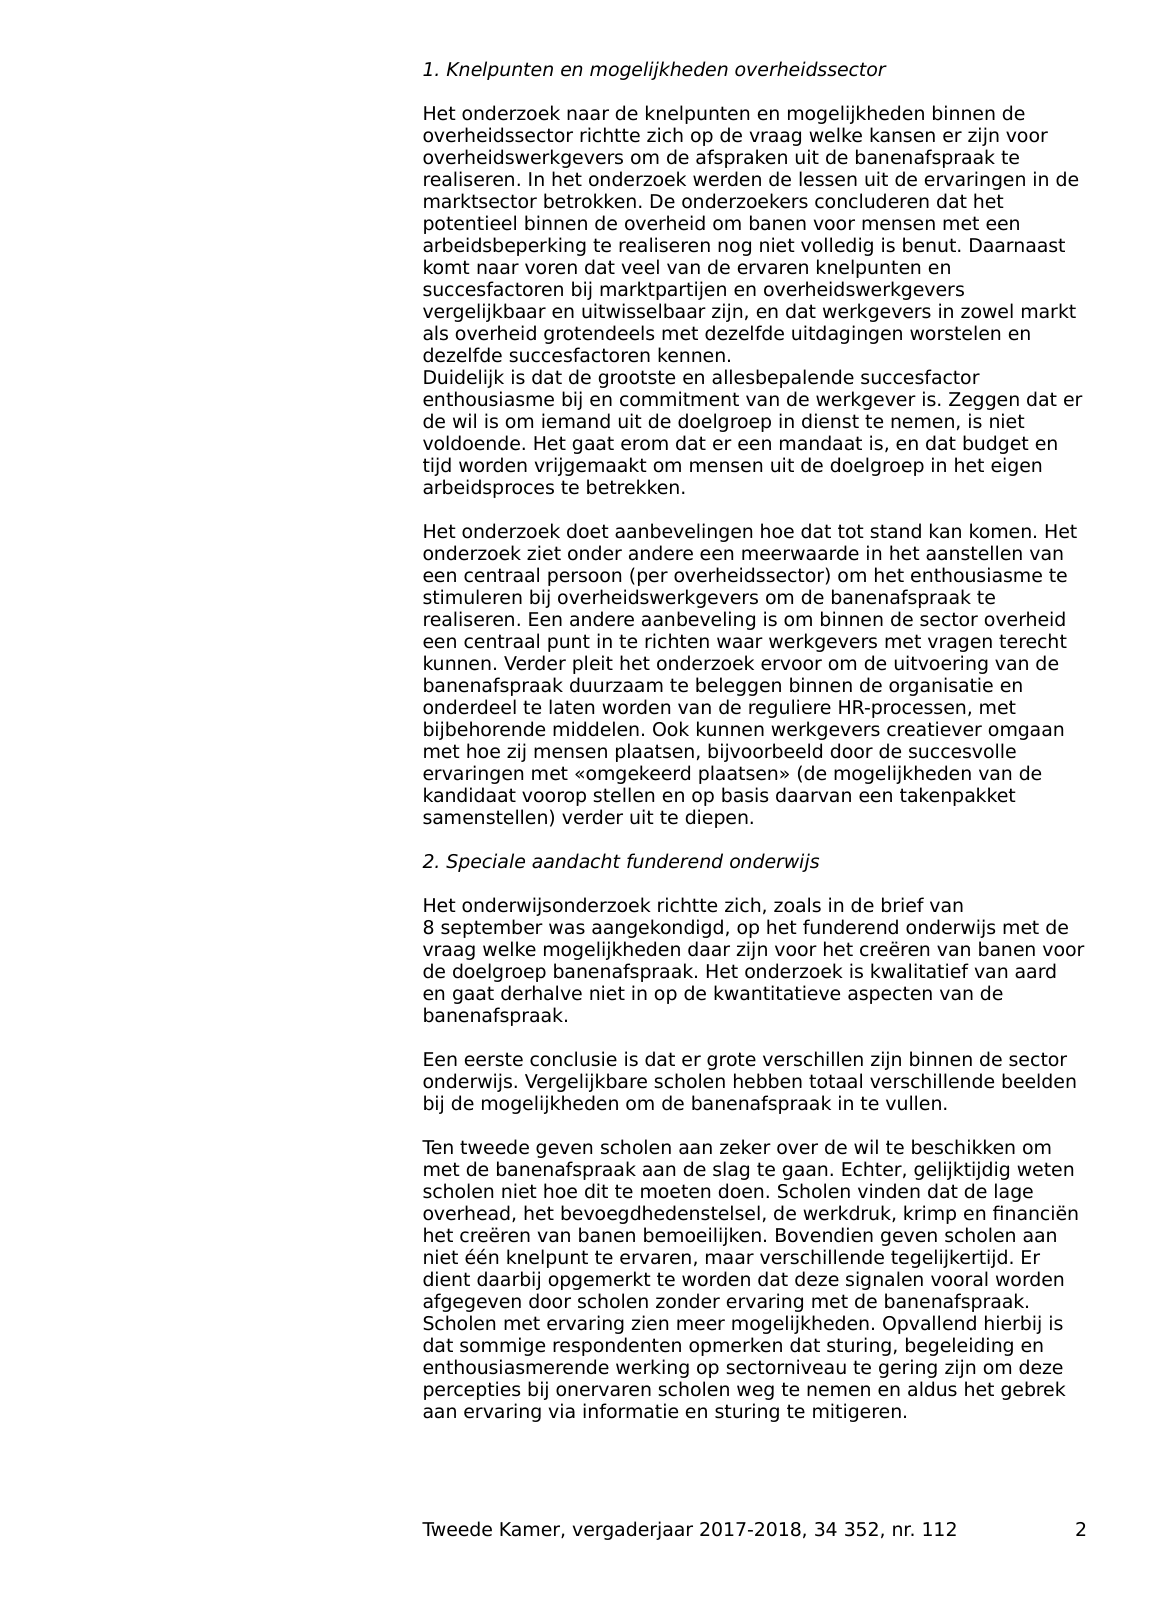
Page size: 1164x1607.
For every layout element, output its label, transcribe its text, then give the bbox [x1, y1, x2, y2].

text Het onderwijsonderzoek richtte zich, zoals in de brief van 8 september was aangekondigd, op het funderend onderwijs met de vraag welke mogelijkheden daar zijn voor het creëren van banen voor de doelgroep banenafspraak. Het onderzoek is kwalitatief van aard en gaat derhalve niet in op de kwantitatieve aspecten van de banenafspraak. [422, 895, 1087, 1027]
text Het onderzoek doet aanbevelingen hoe dat tot stand kan komen. Het onderzoek ziet onder andere een meerwaarde in het aanstellen van een centraal persoon (per overheidssector) om het enthousiasme te stimuleren bij overheidswerkgevers om de banenafspraak te realiseren. Een andere aanbeveling is om binnen de sector overheid een centraal punt in te richten waar werkgevers met vragen terecht kunnen. Verder pleit het onderzoek ervoor om de uitvoering van de banenafspraak duurzaam te beleggen binnen de organisatie en onderdeel te laten worden van de reguliere HR-processen, met bijbehorende middelen. Ook kunnen werkgevers creatiever omgaan met hoe zij mensen plaatsen, bijvoorbeeld door de succesvolle ervaringen met «omgekeerd plaatsen» (de mogelijkheden van de kandidaat voorop stellen en op basis daarvan een takenpakket samenstellen) verder uit te diepen. [422, 521, 1087, 829]
text Duidelijk is dat de grootste en allesbepalende succesfactor enthousiasme bij en commitment van de werkgever is. Zeggen dat er de wil is om iemand uit de doelgroep in dienst te nemen, is niet voldoende. Het gaat erom dat er een mandaat is, en dat budget en tijd worden vrijgemaakt om mensen uit de doelgroep in het eigen arbeidsproces te betrekken. [422, 367, 1087, 499]
text Een eerste conclusie is dat er grote verschillen zijn binnen de sector onderwijs. Vergelijkbare scholen hebben totaal verschillende beelden bij de mogelijkheden om de banenafspraak in te vullen. [422, 1049, 1087, 1115]
text Het onderzoek naar de knelpunten en mogelijkheden binnen de overheidssector richtte zich op de vraag welke kansen er zijn voor overheidswerkgevers om de afspraken uit de banenafspraak te realiseren. In het onderzoek werden de lessen uit de ervaringen in de marktsector betrokken. De onderzoekers concluderen dat het potentieel binnen de overheid om banen voor mensen met een arbeidsbeperking te realiseren nog niet volledig is benut. Daarnaast komt naar voren dat veel van de ervaren knelpunten en succesfactoren bij marktpartijen en overheidswerkgevers vergelijkbaar en uitwisselbaar zijn, en dat werkgevers in zowel markt als overheid grotendeels met dezelfde uitdagingen worstelen en dezelfde succesfactoren kennen. [422, 103, 1087, 367]
text Ten tweede geven scholen aan zeker over de wil te beschikken om met de banenafspraak aan de slag te gaan. Echter, gelijktijdig weten scholen niet hoe dit te moeten doen. Scholen vinden dat de lage overhead, het bevoegdhedenstelsel, de werkdruk, krimp en financiën het creëren van banen bemoeilijken. Bovendien geven scholen aan niet één knelpunt te ervaren, maar verschillende tegelijkertijd. Er dient daarbij opgemerkt te worden dat deze signalen vooral worden afgegeven door scholen zonder ervaring met de banenafspraak. Scholen met ervaring zien meer mogelijkheden. Opvallend hierbij is dat sommige respondenten opmerken dat sturing, begeleiding en enthousiasmerende werking op sectorniveau te gering zijn om deze percepties bij onervaren scholen weg te nemen en aldus het gebrek aan ervaring via informatie en sturing te mitigeren. [422, 1137, 1087, 1423]
subtitle 2. Speciale aandacht funderend onderwijs [422, 851, 1087, 873]
subtitle 1. Knelpunten en mogelijkheden overheidssector [422, 59, 1087, 81]
